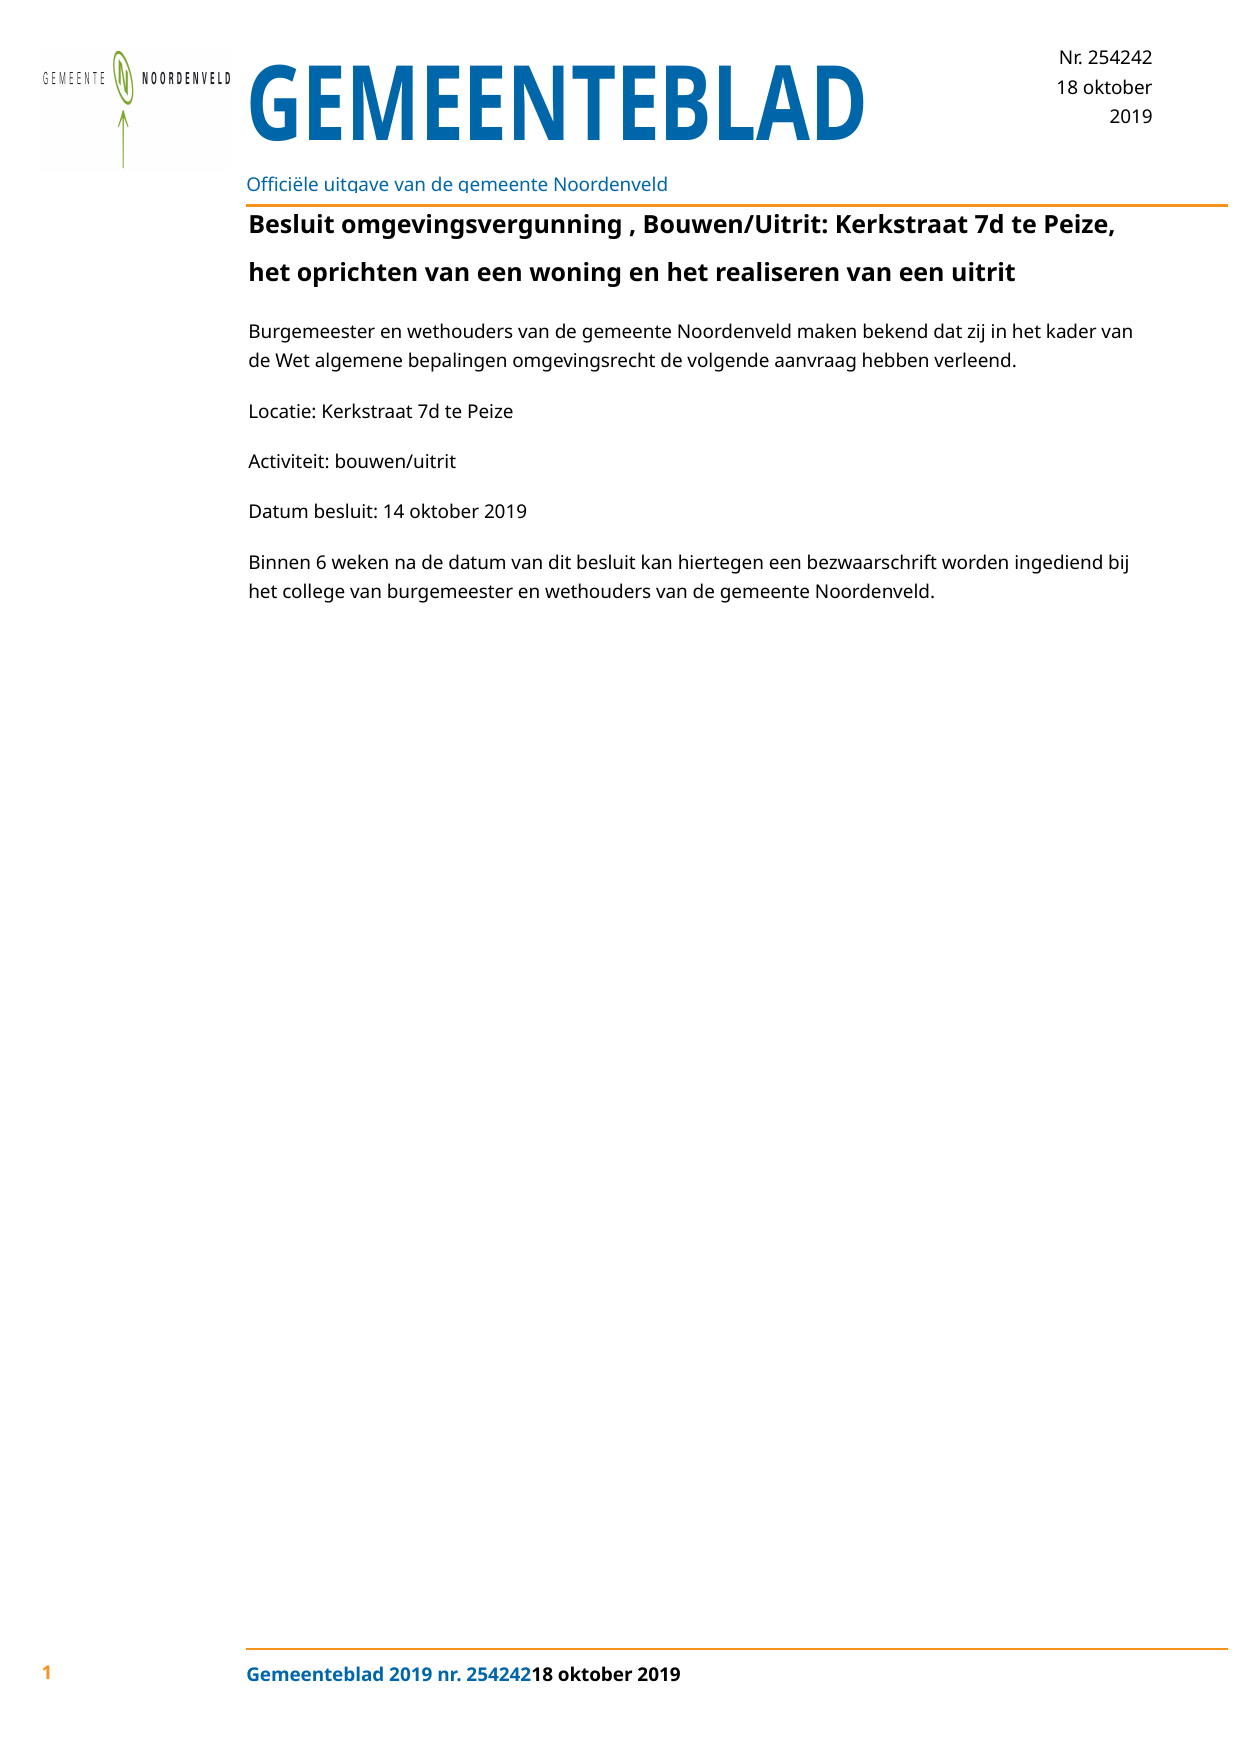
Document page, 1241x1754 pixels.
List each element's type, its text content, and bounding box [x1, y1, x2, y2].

text Besluit omgevingsvergunning , Bouwen/Uitrit: Kerkstraat 7d te Peize, het oprichten van een woning en het realiseren van een uitrit [248, 207, 1152, 288]
text Activiteit: bouwen/uitrit [248, 448, 1152, 474]
text Binnen 6 weken na de datum van dit besluit kan hiertegen een bezwaarschrift worden ingediend bij het college van burgemeester en wethouders van de gemeente Noordenveld. [248, 549, 1152, 604]
text Burgemeester en wethouders van de gemeente Noordenveld maken bekend dat zij in het kader van de Wet algemene bepalingen omgevingsrecht de volgende aanvraag hebben verleend. [248, 318, 1152, 373]
text Locatie: Kerkstraat 7d te Peize [248, 398, 1152, 424]
text Datum besluit: 14 oktober 2019 [248, 499, 1152, 524]
picture [41, 47, 231, 172]
